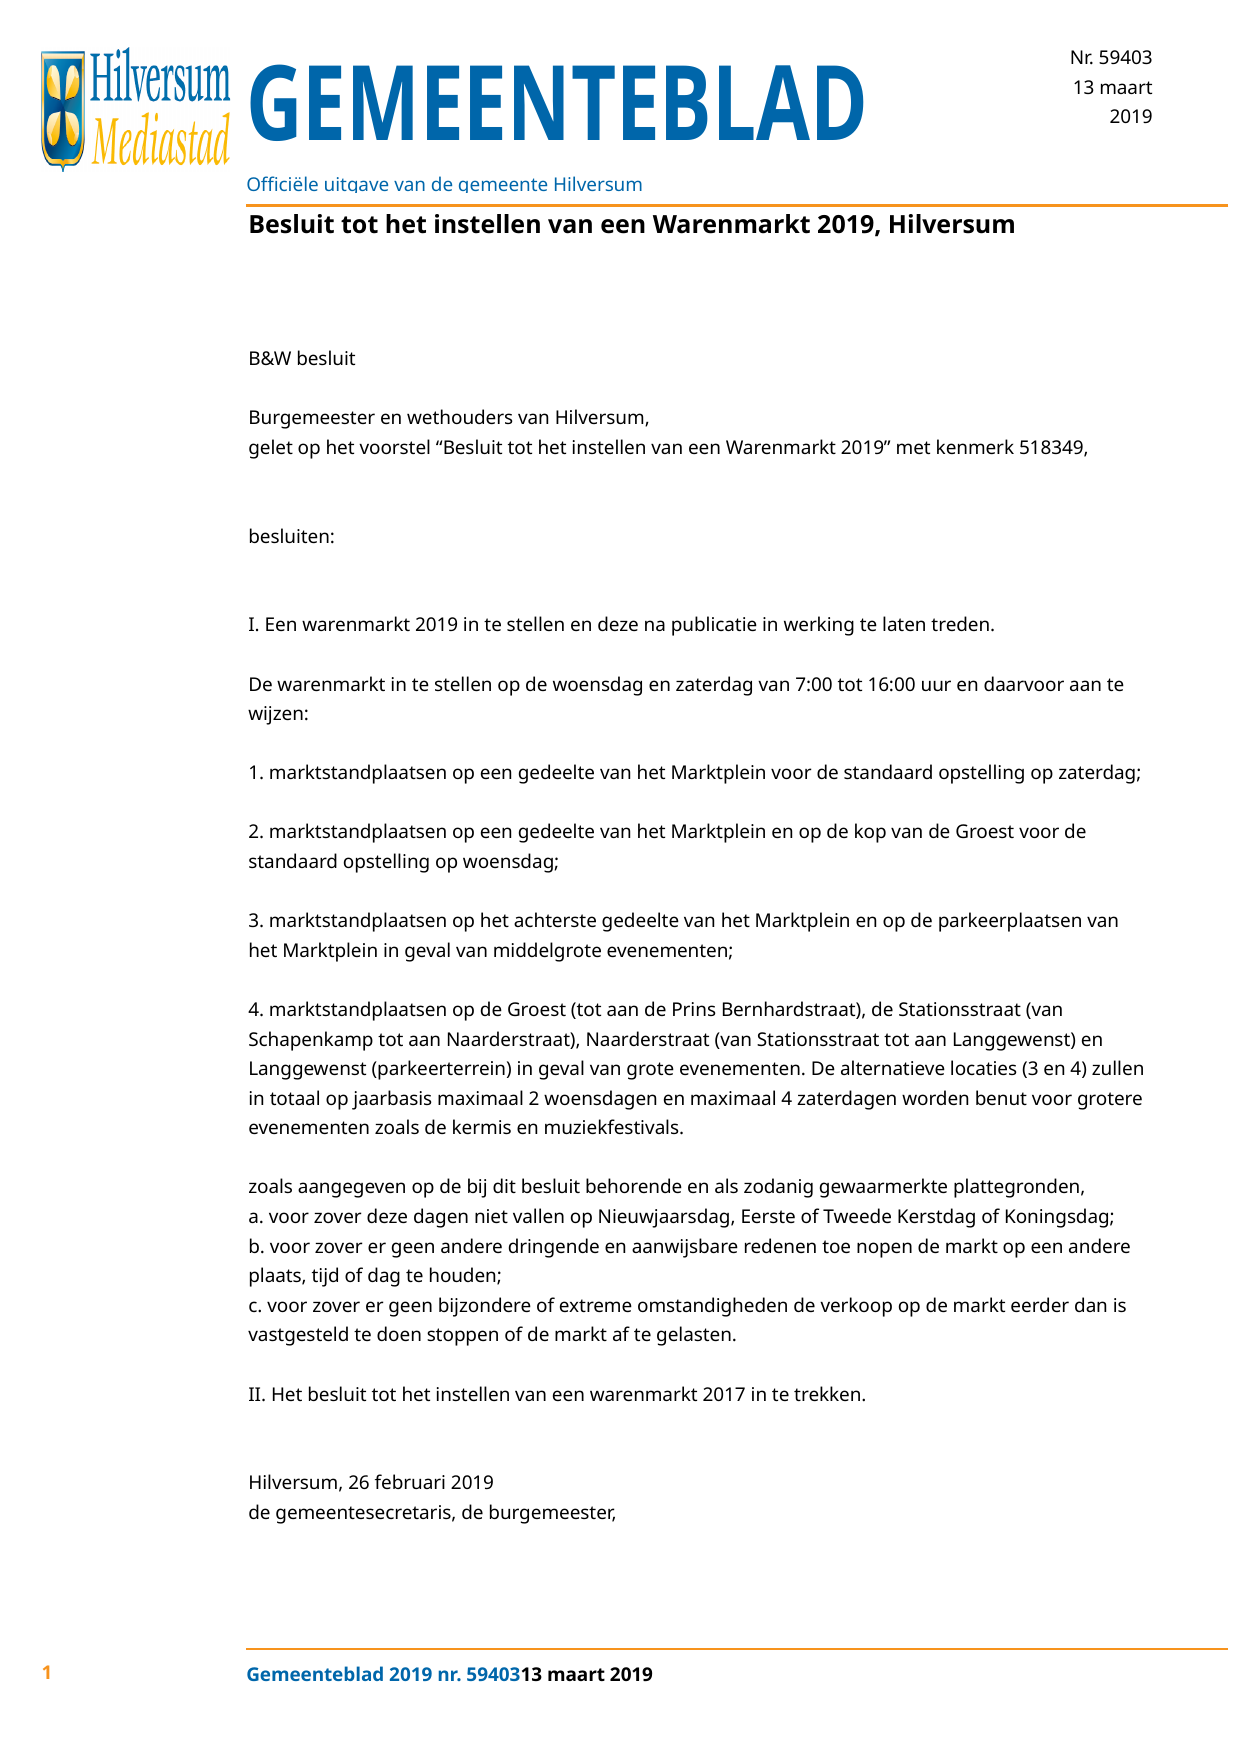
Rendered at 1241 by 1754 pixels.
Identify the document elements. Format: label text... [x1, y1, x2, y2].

text 2. marktstandplaatsen op een gedeelte van het Marktplein en op de kop van de Groest voor de standaard opstelling op woensdag; [248, 819, 1152, 874]
text Hilversum, 26 februari 2019 [248, 1469, 1152, 1495]
text II. Het besluit tot het instellen van een warenmarkt 2017 in te trekken. [248, 1381, 1152, 1406]
text 3. marktstandplaatsen op het achterste gedeelte van het Marktplein en op de parkeerplaatsen van het Marktplein in geval van middelgrote evenementen; [248, 907, 1152, 963]
text De warenmarkt in te stellen op de woensdag en zaterdag van 7:00 tot 16:00 uur en daarvoor aan te wijzen: [248, 671, 1152, 726]
text besluiten: [248, 523, 1152, 548]
picture [41, 47, 231, 172]
text B&W besluit [248, 345, 1152, 371]
text Besluit tot het instellen van een Warenmarkt 2019, Hilversum [248, 207, 1152, 241]
text c. voor zover er geen bijzondere of extreme omstandigheden de verkoop op de markt eerder dan is vastgesteld te doen stoppen of de markt af te gelasten. [248, 1292, 1152, 1347]
text gelet op het voorstel “Besluit tot het instellen van een Warenmarkt 2019” met kenmerk 518349, [248, 434, 1152, 460]
text de gemeentesecretaris, de burgemeester, [248, 1499, 1152, 1525]
text I. Een warenmarkt 2019 in te stellen en deze na publicatie in werking te laten treden. [248, 612, 1152, 637]
text 1. marktstandplaatsen op een gedeelte van het Marktplein voor de standaard opstelling op zaterdag; [248, 759, 1152, 785]
text b. voor zover er geen andere dringende en aanwijsbare redenen toe nopen de markt op een andere plaats, tijd of dag te houden; [248, 1233, 1152, 1288]
text a. voor zover deze dagen niet vallen op Nieuwjaarsdag, Eerste of Tweede Kerstdag of Koningsdag; [248, 1203, 1152, 1229]
text 4. marktstandplaatsen op de Groest (tot aan de Prins Bernhardstraat), de Stationsstraat (van Schapenkamp tot aan Naarderstraat), Naarderstraat (van Stationsstraat tot aan Langgewenst) en Langgewenst (parkeerterrein) in geval van grote evenementen. De alternatieve locaties (3 en 4) zullen in totaal op jaarbasis maximaal 2 woensdagen en maximaal 4 zaterdagen worden benut voor grotere evenementen zoals de kermis en muziekfestivals. [248, 996, 1152, 1140]
text zoals aangegeven op de bij dit besluit behorende en als zodanig gewaarmerkte plattegronden, [248, 1174, 1152, 1199]
text Burgemeester en wethouders van Hilversum, [248, 404, 1152, 430]
